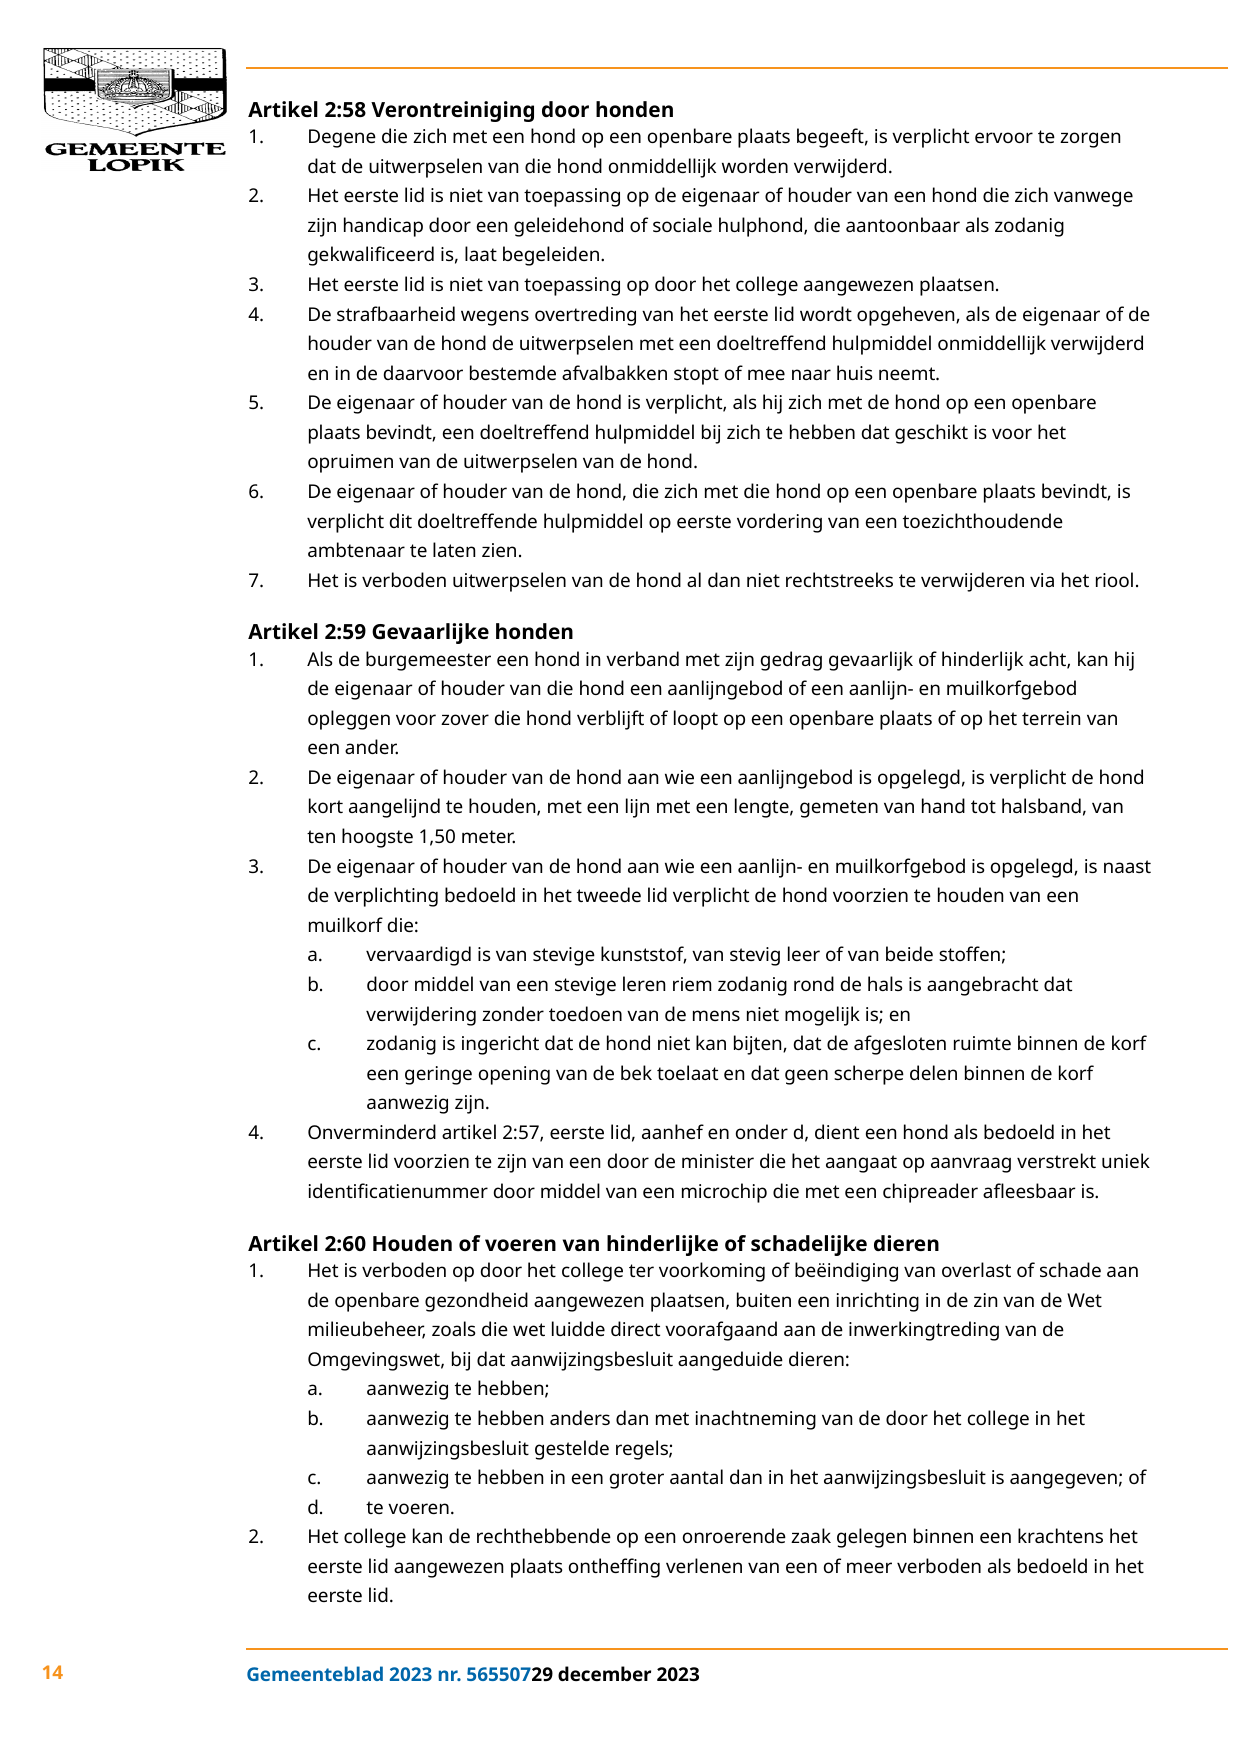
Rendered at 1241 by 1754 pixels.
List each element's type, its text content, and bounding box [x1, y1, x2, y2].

picture [41, 47, 231, 172]
list De eigenaar of houder van de hond, die zich met die hond op een openbare plaats bevindt, is verplicht dit doeltreffende hulpmiddel op eerste vordering van een toezichthoudende ambtenaar te laten zien. [248, 478, 1152, 563]
text Artikel 2:59 Gevaarlijke honden [248, 617, 1152, 646]
list Het is verboden uitwerpselen van de hond al dan niet rechtstreeks te verwijderen via het riool. [248, 567, 1152, 593]
list De eigenaar of houder van de hond aan wie een aanlijngebod is opgelegd, is verplicht de hond kort aangelijnd te houden, met een lijn met een lengte, gemeten van hand tot halsband, van ten hoogste 1,50 meter. [248, 764, 1152, 849]
list aanwezig te hebben anders dan met inachtneming van de door het college in het aanwijzingsbesluit gestelde regels; [307, 1405, 1152, 1460]
list zodanig is ingericht dat de hond niet kan bijten, dat de afgesloten ruimte binnen de korf een geringe opening van de bek toelaat en dat geen scherpe delen binnen de korf aanwezig zijn. [307, 1030, 1152, 1115]
list Degene die zich met een hond op een openbare plaats begeeft, is verplicht ervoor te zorgen dat de uitwerpselen van die hond onmiddellijk worden verwijderd. [248, 123, 1152, 178]
list vervaardigd is van stevige kunststof, van stevig leer of van beide stoffen; [307, 942, 1152, 967]
list te voeren. [307, 1494, 1152, 1519]
list Het eerste lid is niet van toepassing op door het college aangewezen plaatsen. [248, 271, 1152, 297]
list door middel van een stevige leren riem zodanig rond de hals is aangebracht dat verwijdering zonder toedoen van de mens niet mogelijk is; en [307, 971, 1152, 1027]
list Het college kan de rechthebbende op een onroerende zaak gelegen binnen een krachtens het eerste lid aangewezen plaats ontheffing verlenen van een of meer verboden als bedoeld in het eerste lid. [248, 1523, 1152, 1608]
list De eigenaar of houder van de hond aan wie een aanlijn- en muilkorfgebod is opgelegd, is naast de verplichting bedoeld in het tweede lid verplicht de hond voorzien te houden van een muilkorf die: [248, 853, 1152, 938]
list Het eerste lid is niet van toepassing op de eigenaar of houder van een hond die zich vanwege zijn handicap door een geleidehond of sociale hulphond, die aantoonbaar als zodanig gekwalificeerd is, laat begeleiden. [248, 182, 1152, 267]
text Artikel 2:58 Verontreiniging door honden [248, 95, 1152, 123]
list aanwezig te hebben in een groter aantal dan in het aanwijzingsbesluit is aangegeven; of [307, 1464, 1152, 1490]
list De eigenaar of houder van de hond is verplicht, als hij zich met de hond op een openbare plaats bevindt, een doeltreffend hulpmiddel bij zich te hebben dat geschikt is voor het opruimen van de uitwerpselen van de hond. [248, 389, 1152, 474]
list Als de burgemeester een hond in verband met zijn gedrag gevaarlijk of hinderlijk acht, kan hij de eigenaar of houder van die hond een aanlijngebod of een aanlijn- en muilkorfgebod opleggen voor zover die hond verblijft of loopt op een openbare plaats of op het terrein van een ander. [248, 646, 1152, 760]
list aanwezig te hebben; [307, 1376, 1152, 1401]
text Artikel 2:60 Houden of voeren van hinderlijke of schadelijke dieren [248, 1229, 1152, 1257]
list Het is verboden op door het college ter voorkoming of beëindiging van overlast of schade aan de openbare gezondheid aangewezen plaatsen, buiten een inrichting in de zin van de Wet milieubeheer, zoals die wet luidde direct voorafgaand aan de inwerkingtreding van de Omgevingswet, bij dat aanwijzingsbesluit aangeduide dieren: [248, 1257, 1152, 1372]
list Onverminderd artikel 2:57, eerste lid, aanhef en onder d, dient een hond als bedoeld in het eerste lid voorzien te zijn van een door de minister die het aangaat op aanvraag verstrekt uniek identificatienummer door middel van een microchip die met een chipreader afleesbaar is. [248, 1119, 1152, 1204]
list De strafbaarheid wegens overtreding van het eerste lid wordt opgeheven, als de eigenaar of de houder van de hond de uitwerpselen met een doeltreffend hulpmiddel onmiddellijk verwijderd en in de daarvoor bestemde afvalbakken stopt of mee naar huis neemt. [248, 301, 1152, 386]
